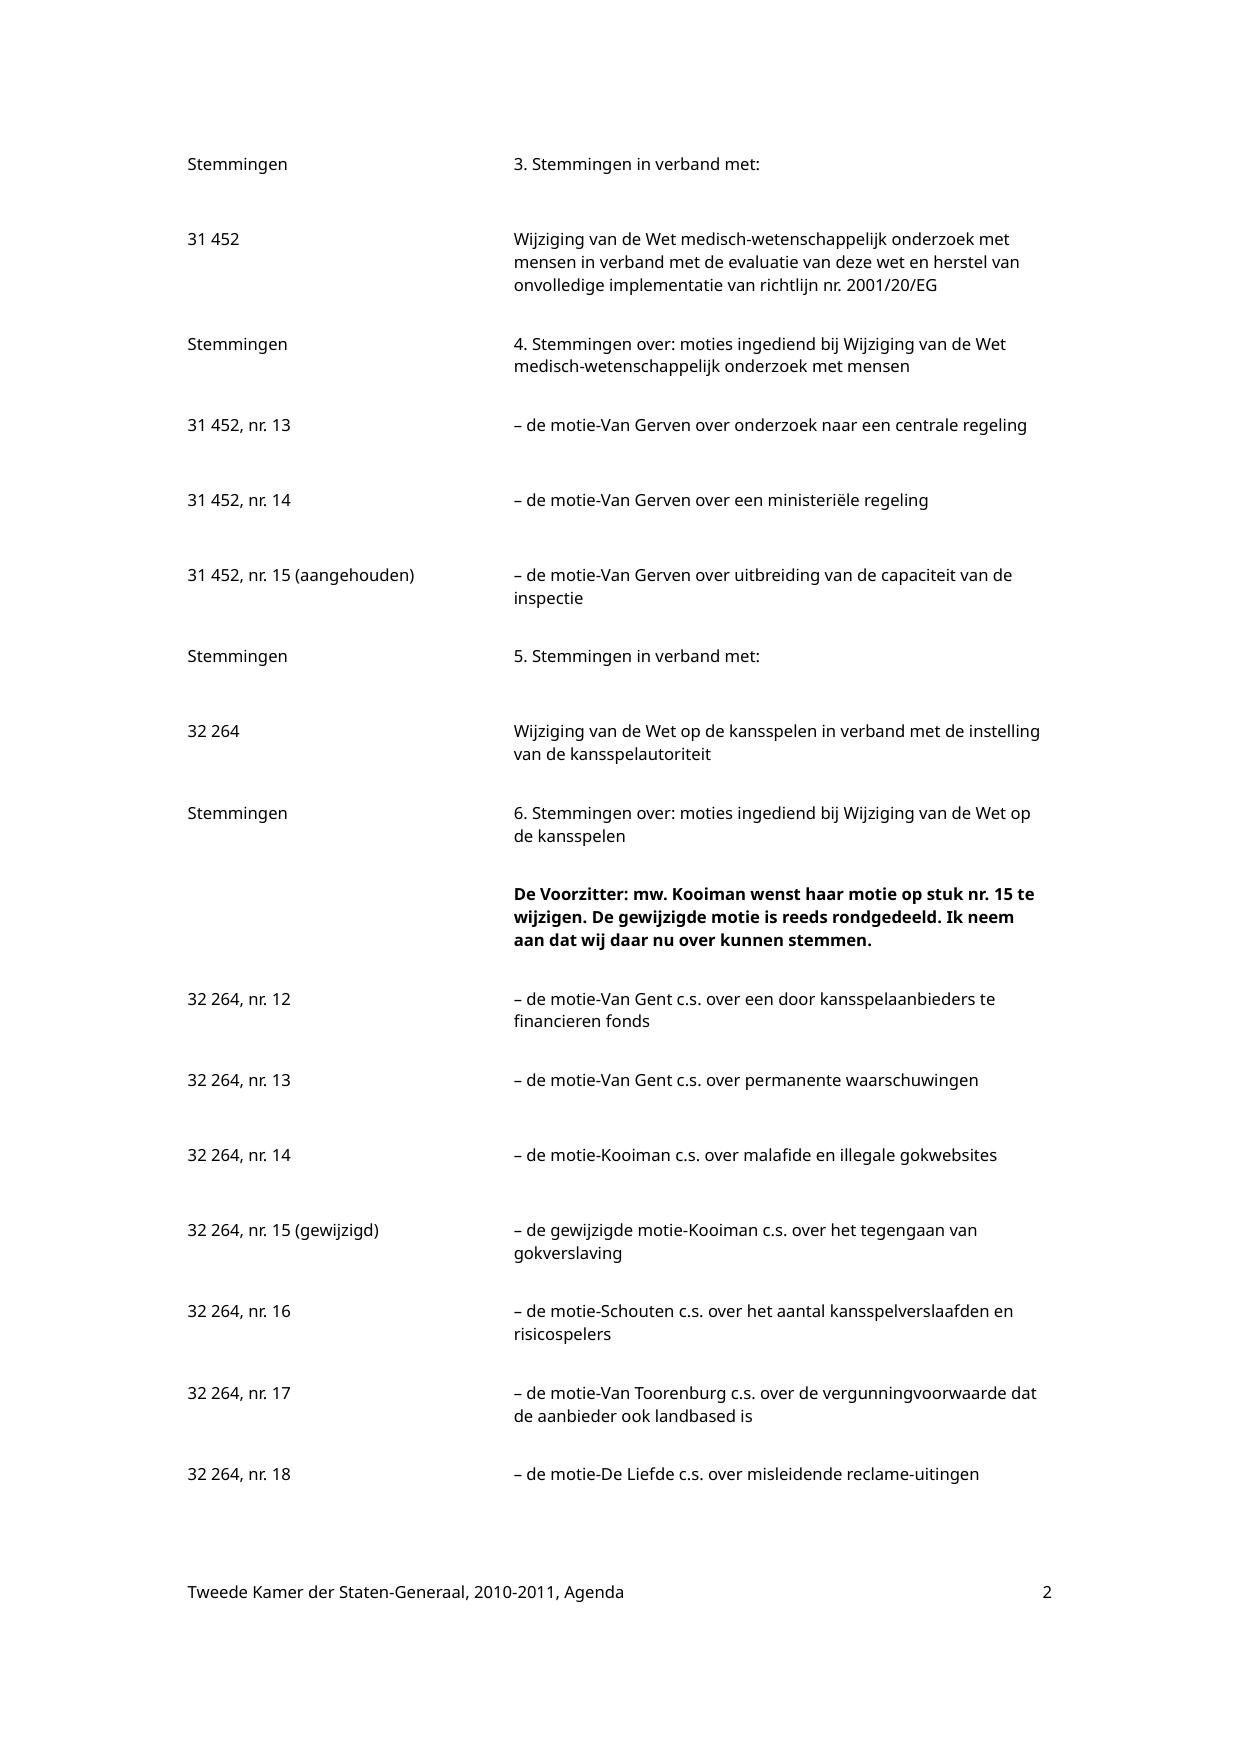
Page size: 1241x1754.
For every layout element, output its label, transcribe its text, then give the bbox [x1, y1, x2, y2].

table_cell 32 264, nr. 13 [188, 1066, 490, 1141]
table_cell Stemmingen [188, 150, 490, 225]
table_cell 5. Stemmingen in verband met: [510, 642, 1053, 717]
table_cell 32 264 [188, 717, 490, 798]
table_cell Stemmingen [188, 799, 490, 880]
table_cell – de gewijzigde motie-Kooiman c.s. over het tegengaan van gokverslaving [510, 1216, 1053, 1297]
table_cell 32 264, nr. 12 [188, 984, 490, 1066]
table_cell [490, 225, 510, 329]
table_cell 4. Stemmingen over: moties ingediend bij Wijziging van de Wet medisch-wetenschappelijk onderzoek met mensen [510, 329, 1053, 411]
table_cell 32 264, nr. 14 [188, 1141, 490, 1216]
table_cell 31 452, nr. 15 (aangehouden) [188, 561, 490, 642]
table_cell – de motie-Kooiman c.s. over malafide en illegale gokwebsites [510, 1141, 1053, 1216]
table_cell – de motie-Van Gerven over een ministeriële regeling [510, 486, 1053, 561]
table_cell 3. Stemmingen in verband met: [510, 150, 1053, 225]
table_cell [490, 984, 510, 1066]
table_cell De Voorzitter: mw. Kooiman wenst haar motie op stuk nr. 15 te wijzigen. De gewijzigde motie is reeds rondgedeeld. Ik neem aan dat wij daar nu over kunnen stemmen. [510, 880, 1053, 984]
table_cell [188, 880, 490, 984]
table_cell [490, 1216, 510, 1297]
table_cell 31 452 [188, 225, 490, 329]
table_cell [490, 642, 510, 717]
table_cell 31 452, nr. 14 [188, 486, 490, 561]
table_cell – de motie-Van Gerven over uitbreiding van de capaciteit van de inspectie [510, 561, 1053, 642]
table_cell Stemmingen [188, 642, 490, 717]
table_cell 32 264, nr. 18 [188, 1460, 490, 1535]
table_cell [490, 880, 510, 984]
table_cell [490, 799, 510, 880]
table_cell Wijziging van de Wet medisch-wetenschappelijk onderzoek met mensen in verband met de evaluatie van deze wet en herstel van onvolledige implementatie van richtlijn nr. 2001/20/EG [510, 225, 1053, 329]
table_cell 31 452, nr. 13 [188, 411, 490, 486]
table_cell [490, 329, 510, 411]
table_cell [490, 411, 510, 486]
table_cell [490, 1379, 510, 1460]
table_cell 32 264, nr. 15 (gewijzigd) [188, 1216, 490, 1297]
table_cell [490, 1460, 510, 1535]
table_cell [490, 561, 510, 642]
table_cell [490, 1141, 510, 1216]
table_cell [490, 150, 510, 225]
table_cell [490, 486, 510, 561]
table_cell [490, 1297, 510, 1378]
table_cell 32 264, nr. 17 [188, 1379, 490, 1460]
table_cell – de motie-Van Gent c.s. over een door kansspelaanbieders te financieren fonds [510, 984, 1053, 1066]
table_cell – de motie-Van Toorenburg c.s. over de vergunningvoorwaarde dat de aanbieder ook landbased is [510, 1379, 1053, 1460]
table_cell – de motie-De Liefde c.s. over misleidende reclame-uitingen [510, 1460, 1053, 1535]
table_cell – de motie-Van Gent c.s. over permanente waarschuwingen [510, 1066, 1053, 1141]
table_cell Stemmingen [188, 329, 490, 411]
table_cell Wijziging van de Wet op de kansspelen in verband met de instelling van de kansspelautoriteit [510, 717, 1053, 798]
table_cell – de motie-Van Gerven over onderzoek naar een centrale regeling [510, 411, 1053, 486]
table_cell [490, 717, 510, 798]
table_cell 32 264, nr. 16 [188, 1297, 490, 1378]
table_cell [490, 1066, 510, 1141]
table_cell – de motie-Schouten c.s. over het aantal kansspelverslaafden en risicospelers [510, 1297, 1053, 1378]
table_cell 6. Stemmingen over: moties ingediend bij Wijziging van de Wet op de kansspelen [510, 799, 1053, 880]
